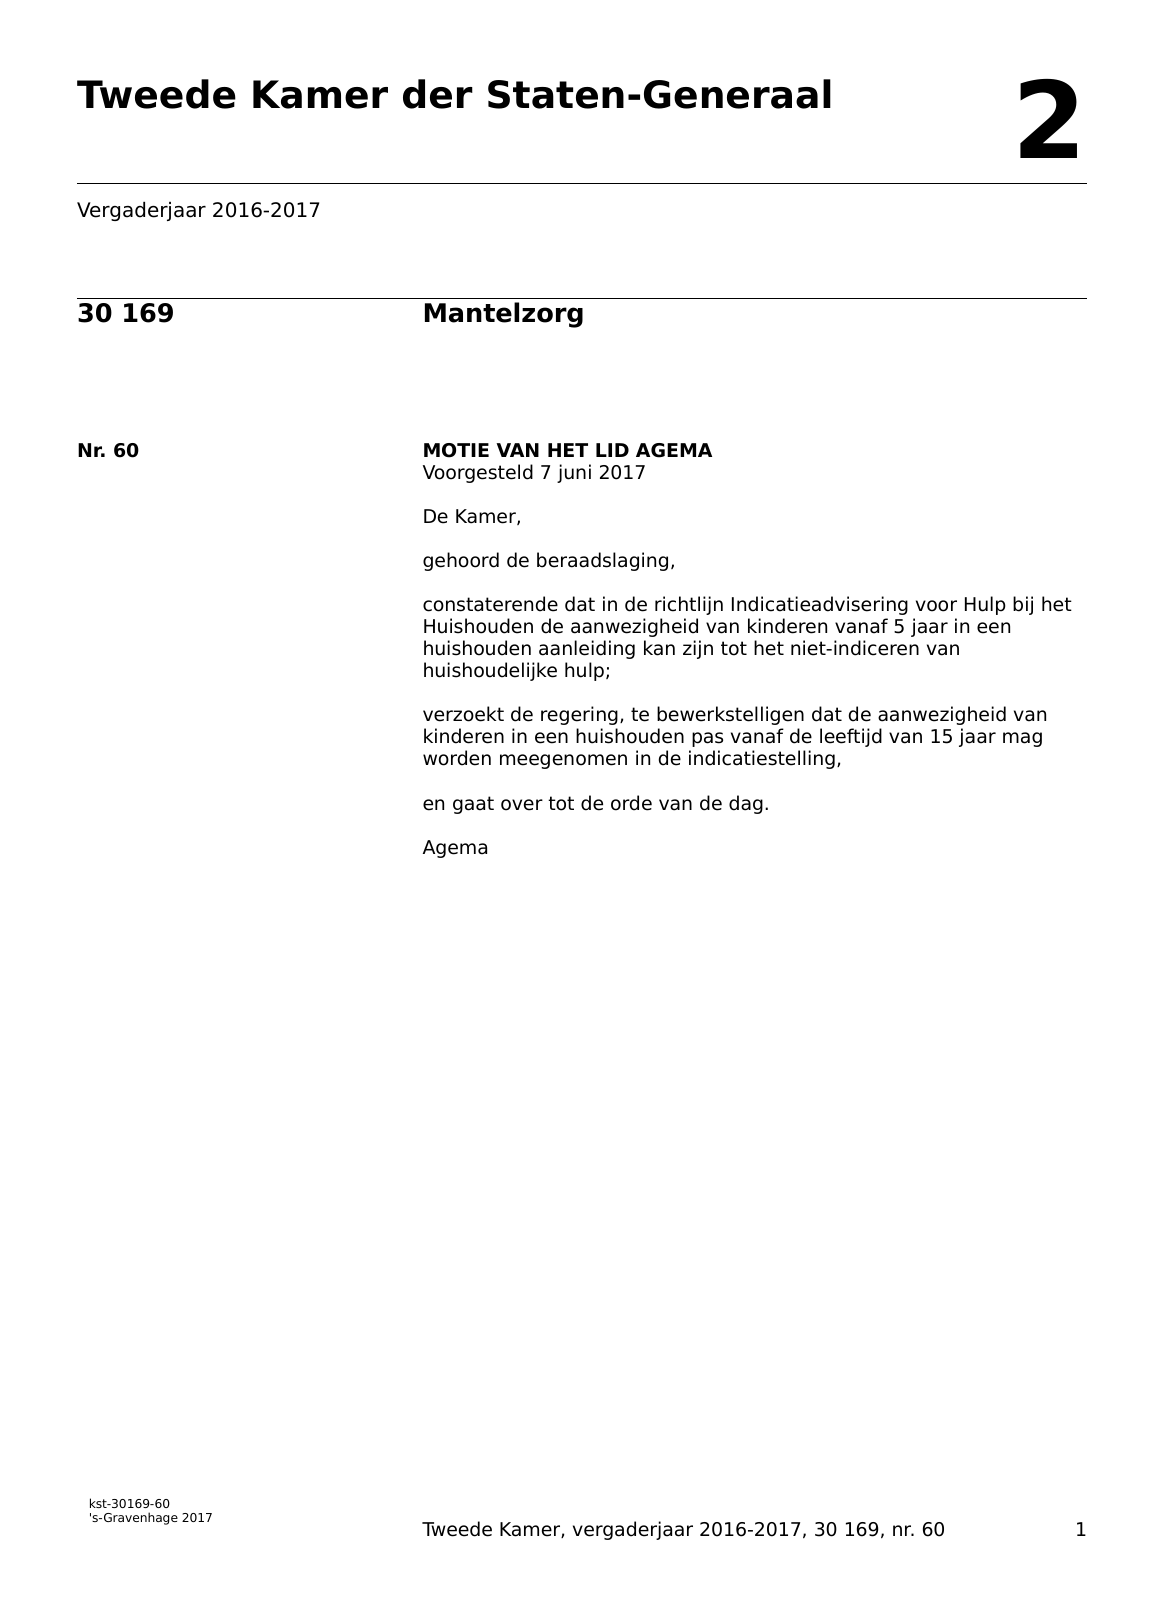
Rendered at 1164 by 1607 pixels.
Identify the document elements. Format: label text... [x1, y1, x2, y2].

text De Kamer, [422, 506, 1087, 528]
text en gaat over tot de orde van de dag. [422, 792, 1087, 814]
text 's-Gravenhage 2017 [88, 1511, 323, 1525]
text kst-30169-60 [88, 1497, 323, 1511]
table_cell Vergaderjaar 2016-2017 [77, 184, 1087, 298]
text Agema [422, 837, 1087, 858]
table_header Tweede Kamer der Staten-Generaal [77, 59, 886, 183]
text constaterende dat in de richtlijn Indicatieadvisering voor Hulp bij het Huishouden de aanwezigheid van kinderen vanaf 5 jaar in een huishouden aanleiding kan zijn tot het niet-indiceren van huishoudelijke hulp; [422, 594, 1087, 682]
text verzoekt de regering, te bewerkstelligen dat de aanwezigheid van kinderen in een huishouden pas vanaf de leeftijd van 15 jaar mag worden meegenomen in de indicatiestelling, [422, 704, 1087, 770]
subtitle 30 169 Mantelzorg [77, 299, 1087, 329]
subtitle Nr. 60 MOTIE VAN HET LID AGEMA [77, 440, 1087, 462]
text gehoord de beraadslaging, [422, 550, 1087, 572]
table_header 2 [886, 59, 1087, 183]
text Voorgesteld 7 juni 2017 [422, 462, 1087, 484]
